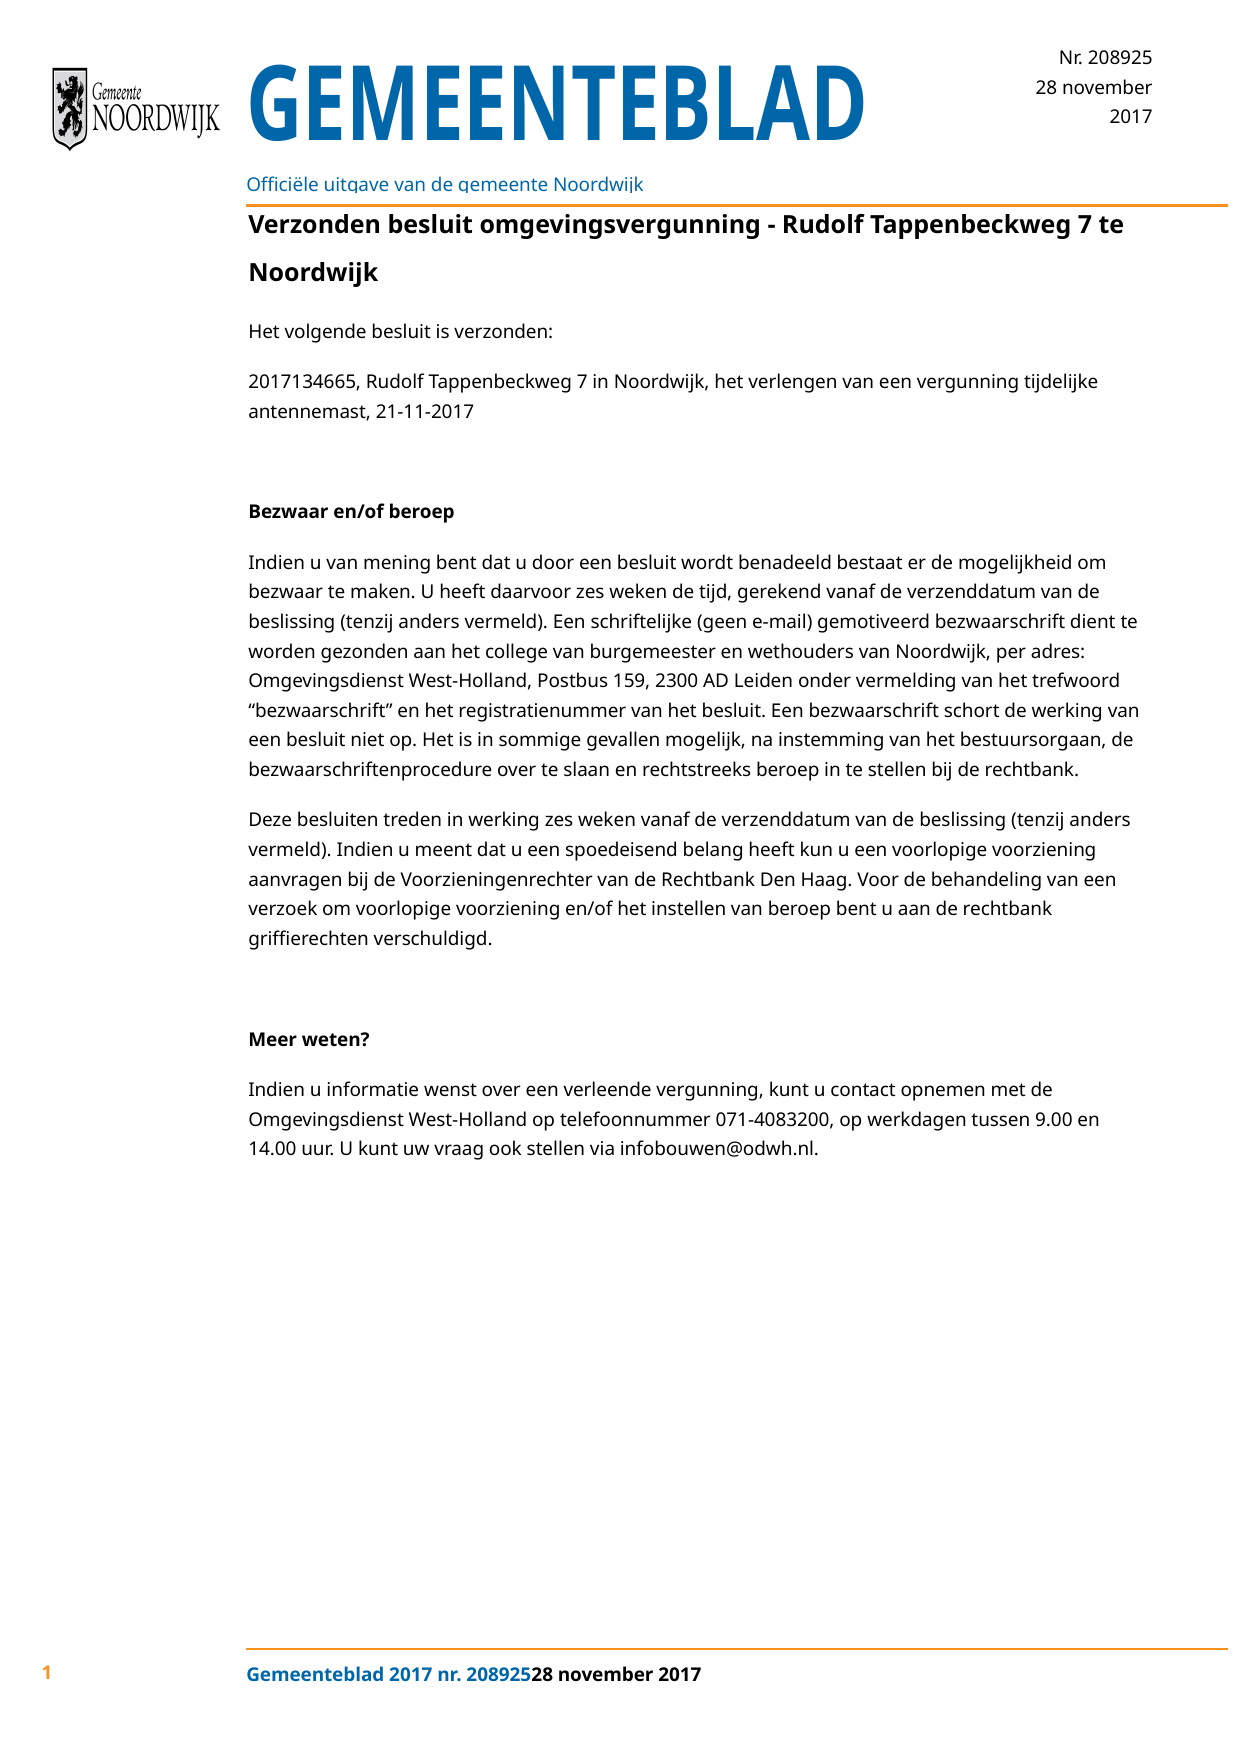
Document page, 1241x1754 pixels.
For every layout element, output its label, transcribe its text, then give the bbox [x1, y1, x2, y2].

text Het volgende besluit is verzonden: [248, 318, 1152, 344]
text Deze besluiten treden in werking zes weken vanaf de verzenddatum van de beslissing (tenzij anders vermeld). Indien u meent dat u een spoedeisend belang heeft kun u een voorlopige voorziening aanvragen bij de Voorzieningenrechter van de Rechtbank Den Haag. Voor de behandeling van een verzoek om voorlopige voorziening en/of het instellen van beroep bent u aan de rechtbank griffierechten verschuldigd. [248, 807, 1152, 951]
text Bezwaar en/of beroep [248, 499, 1152, 524]
text Verzonden besluit omgevingsvergunning - Rudolf Tappenbeckweg 7 te Noordwijk [248, 207, 1152, 288]
text Meer weten? [248, 1026, 1152, 1052]
picture [41, 47, 231, 172]
text 2017134665, Rudolf Tappenbeckweg 7 in Noordwijk, het verlengen van een vergunning tijdelijke antennemast, 21-11-2017 [248, 368, 1152, 424]
text Indien u van mening bent dat u door een besluit wordt benadeeld bestaat er de mogelijkheid om bezwaar te maken. U heeft daarvoor zes weken de tijd, gerekend vanaf de verzenddatum van de beslissing (tenzij anders vermeld). Een schriftelijke (geen e-mail) gemotiveerd bezwaarschrift dient te worden gezonden aan het college van burgemeester en wethouders van Noordwijk, per adres: Omgevingsdienst West-Holland, Postbus 159, 2300 AD Leiden onder vermelding van het trefwoord “bezwaarschrift” en het registratienummer van het besluit. Een bezwaarschrift schort de werking van een besluit niet op. Het is in sommige gevallen mogelijk, na instemming van het bestuursorgaan, de bezwaarschriftenprocedure over te slaan en rechtstreeks beroep in te stellen bij de rechtbank. [248, 549, 1152, 782]
text Indien u informatie wenst over een verleende vergunning, kunt u contact opnemen met de Omgevingsdienst West-Holland op telefoonnummer 071-4083200, op werkdagen tussen 9.00 en 14.00 uur. U kunt uw vraag ook stellen via infobouwen@odwh.nl. [248, 1076, 1152, 1161]
